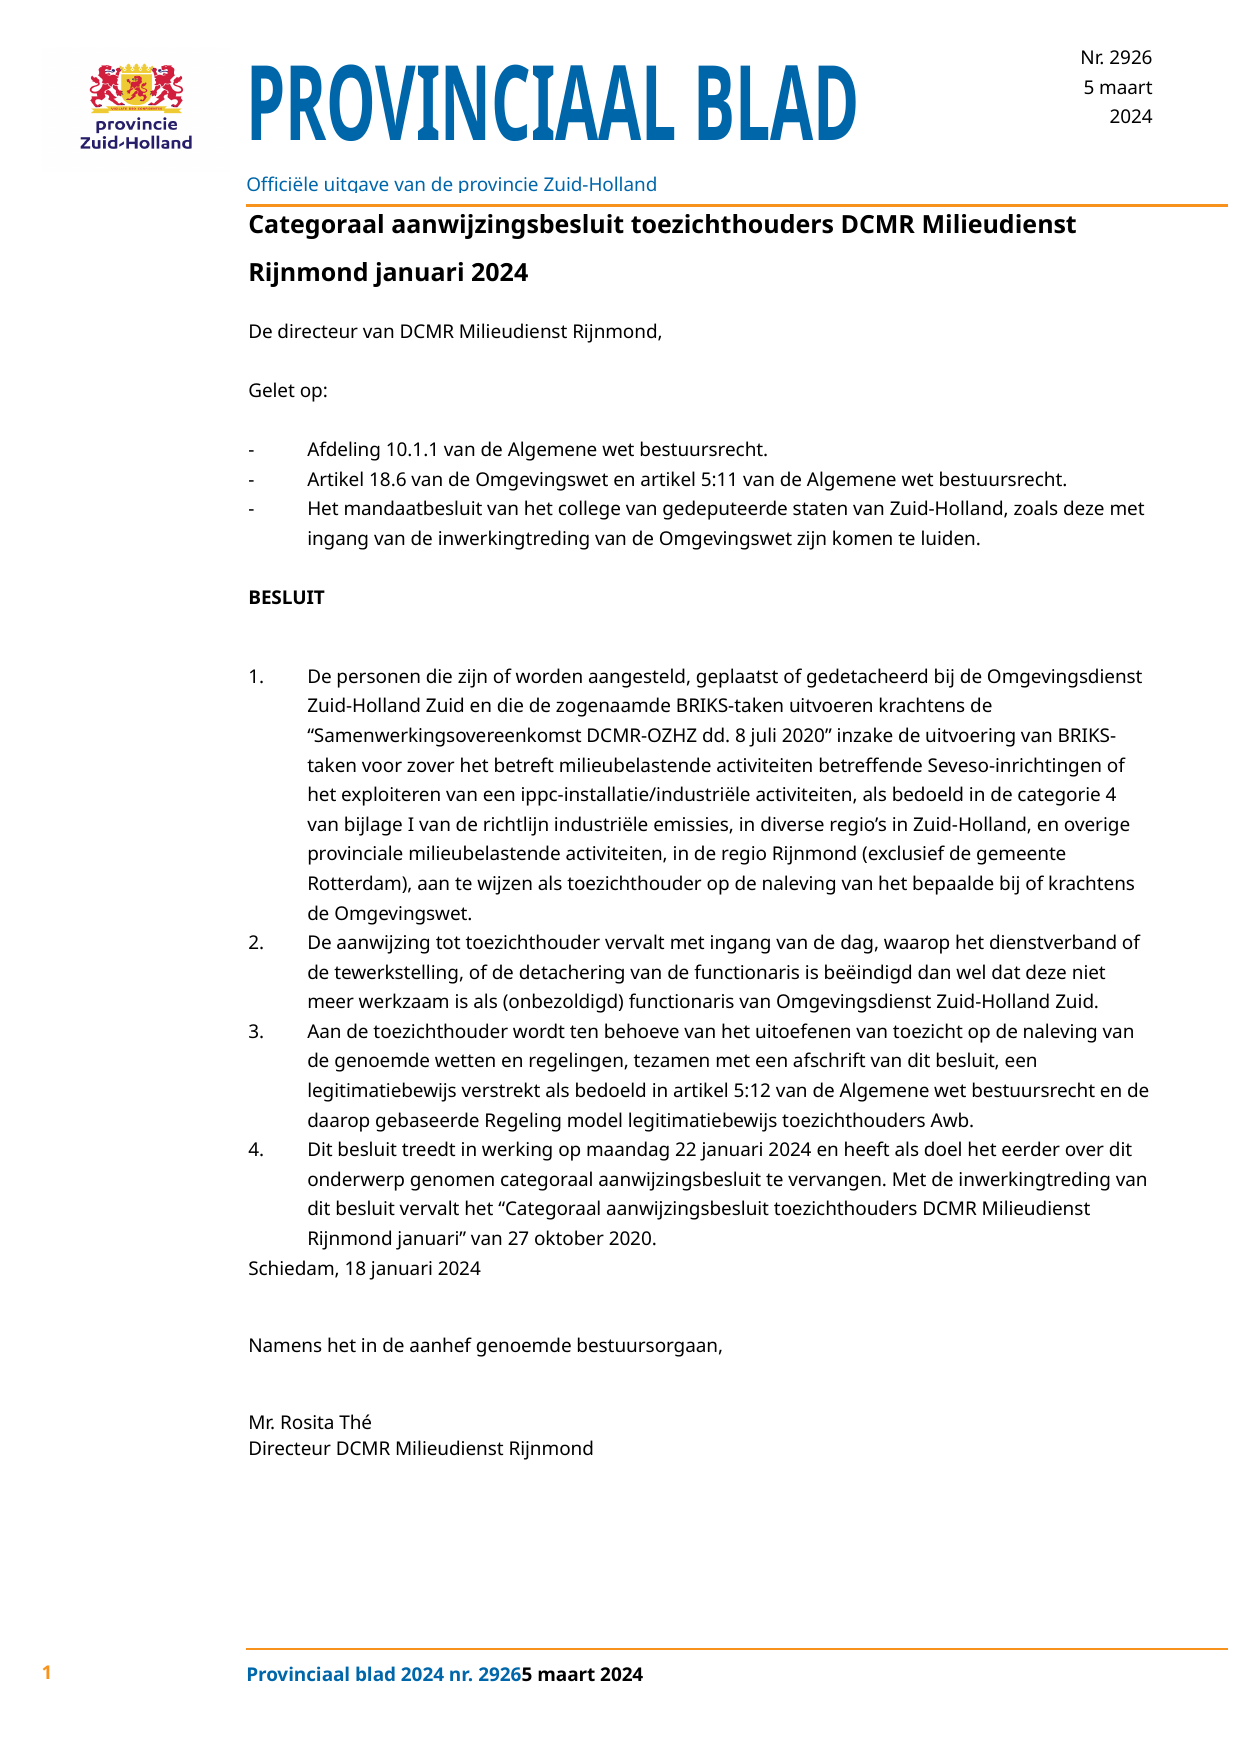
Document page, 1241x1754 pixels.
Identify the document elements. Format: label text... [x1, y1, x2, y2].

list De aanwijzing tot toezichthouder vervalt met ingang van de dag, waarop het dienstverband of de tewerkstelling, of de detachering van de functionaris is beëindigd dan wel dat deze niet meer werkzaam is als (onbezoldigd) functionaris van Omgevingsdienst Zuid-Holland Zuid. [248, 929, 1152, 1014]
text De directeur van DCMR Milieudienst Rijnmond, [248, 318, 1152, 344]
list De personen die zijn of worden aangesteld, geplaatst of gedetacheerd bij de Omgevingsdienst Zuid-Holland Zuid en die de zogenaamde BRIKS-taken uitvoeren krachtens de “Samenwerkingsovereenkomst DCMR-OZHZ dd. 8 juli 2020” inzake de uitvoering van BRIKS- taken voor zover het betreft milieubelastende activiteiten betreffende Seveso-inrichtingen of het exploiteren van een ippc-installatie/industriële activiteiten, als bedoeld in de categorie 4 van bijlage I van de richtlijn industriële emissies, in diverse regio’s in Zuid-Holland, en overige provinciale milieubelastende activiteiten, in de regio Rijnmond (exclusief de gemeente Rotterdam), aan te wijzen als toezichthouder op de naleving van het bepaalde bij of krachtens de Omgevingswet. [248, 663, 1152, 925]
list Afdeling 10.1.1 van de Algemene wet bestuursrecht. [248, 436, 1152, 462]
list Aan de toezichthouder wordt ten behoeve van het uitoefenen van toezicht op de naleving van de genoemde wetten en regelingen, tezamen met een afschrift van dit besluit, een legitimatiebewijs verstrekt als bedoeld in artikel 5:12 van de Algemene wet bestuursrecht en de daarop gebaseerde Regeling model legitimatiebewijs toezichthouders Awb. [248, 1018, 1152, 1132]
list Dit besluit treedt in werking op maandag 22 januari 2024 en heeft als doel het eerder over dit onderwerp genomen categoraal aanwijzingsbesluit te vervangen. Met de inwerkingtreding van dit besluit vervalt het “Categoraal aanwijzingsbesluit toezichthouders DCMR Milieudienst Rijnmond januari” van 27 oktober 2020. [248, 1136, 1152, 1251]
text BESLUIT [248, 584, 1152, 610]
text Schiedam, 18 januari 2024 [248, 1255, 1152, 1280]
picture [41, 47, 231, 172]
text Mr. Rosita Thé [248, 1409, 1152, 1435]
list Het mandaatbesluit van het college van gedeputeerde staten van Zuid-Holland, zoals deze met ingang van de inwerkingtreding van de Omgevingswet zijn komen te luiden. [248, 495, 1152, 551]
text Gelet op: [248, 377, 1152, 403]
list Artikel 18.6 van de Omgevingswet en artikel 5:11 van de Algemene wet bestuursrecht. [248, 466, 1152, 492]
text Directeur DCMR Milieudienst Rijnmond [248, 1435, 1152, 1461]
text Categoraal aanwijzingsbesluit toezichthouders DCMR Milieudienst Rijnmond januari 2024 [248, 207, 1152, 288]
text Namens het in de aanhef genoemde bestuursorgaan, [248, 1332, 1152, 1358]
